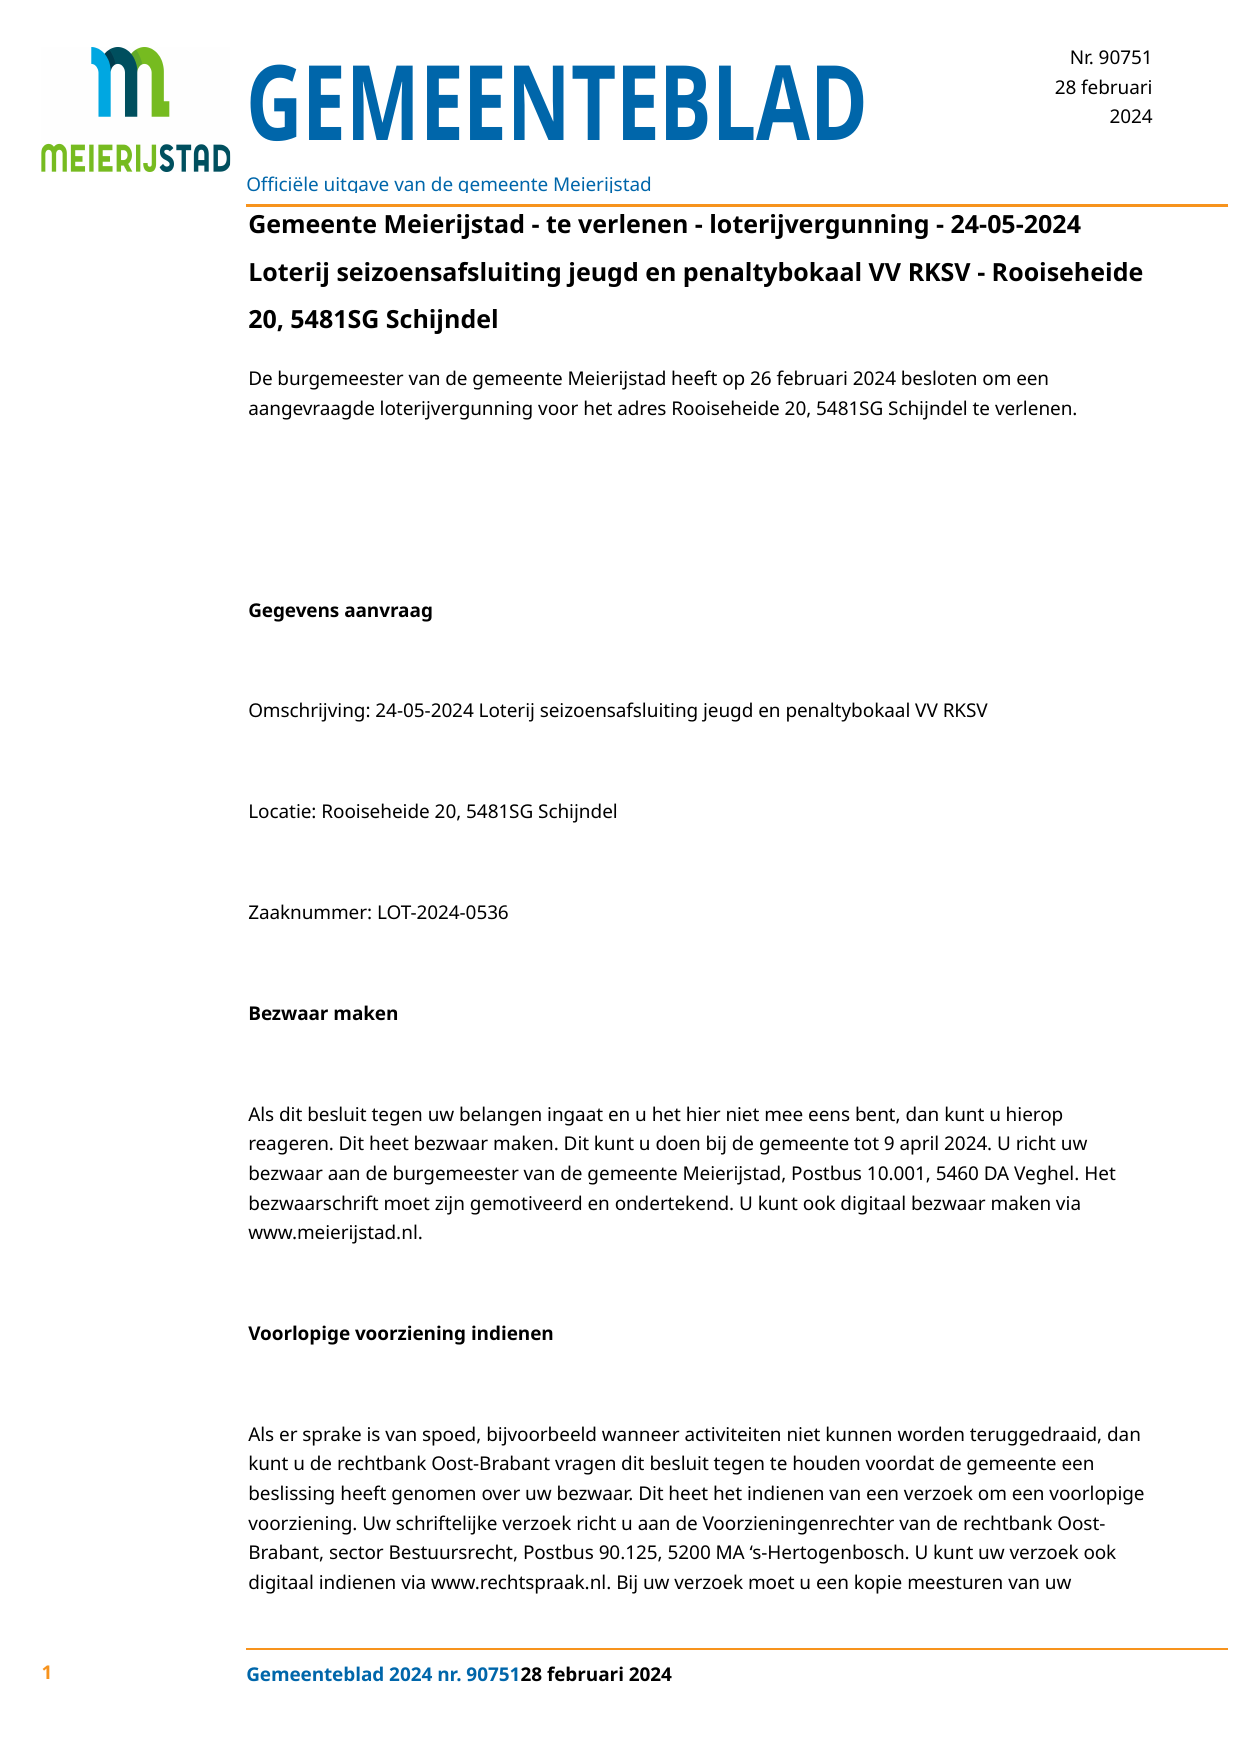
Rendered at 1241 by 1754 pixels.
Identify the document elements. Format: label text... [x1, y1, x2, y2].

text De burgemeester van de gemeente Meierijstad heeft op 26 februari 2024 besloten om een aangevraagde loterijvergunning voor het adres Rooiseheide 20, 5481SG Schijndel te verlenen. [248, 366, 1152, 421]
text Als er sprake is van spoed, bijvoorbeeld wanneer activiteiten niet kunnen worden teruggedraaid, dan kunt u de rechtbank Oost-Brabant vragen dit besluit tegen te houden voordat de gemeente een beslissing heeft genomen over uw bezwaar. Dit heet het indienen van een verzoek om een voorlopige voorziening. Uw schriftelijke verzoek richt u aan de Voorzieningenrechter van de rechtbank Oost-Brabant, sector Bestuursrecht, Postbus 90.125, 5200 MA ‘s-Hertogenbosch. U kunt uw verzoek ook digitaal indienen via www.rechtspraak.nl. Bij uw verzoek moet u een kopie meesturen van uw [248, 1421, 1152, 1594]
text Voorlopige voorziening indienen [248, 1320, 1152, 1346]
text Bezwaar maken [248, 1000, 1152, 1026]
text Locatie: Rooiseheide 20, 5481SG Schijndel [248, 798, 1152, 824]
text Gegevens aanvraag [248, 597, 1152, 622]
text Gemeente Meierijstad - te verlenen - loterijvergunning - 24-05-2024 Loterij seizoensafsluiting jeugd en penaltybokaal VV RKSV - Rooiseheide 20, 5481SG Schijndel [248, 207, 1152, 336]
text Omschrijving: 24-05-2024 Loterij seizoensafsluiting jeugd en penaltybokaal VV RKSV [248, 698, 1152, 723]
text Zaaknummer: LOT-2024-0536 [248, 899, 1152, 925]
text Als dit besluit tegen uw belangen ingaat en u het hier niet mee eens bent, dan kunt u hierop reageren. Dit heet bezwaar maken. Dit kunt u doen bij de gemeente tot 9 april 2024. U richt uw bezwaar aan de burgemeester van de gemeente Meierijstad, Postbus 10.001, 5460 DA Veghel. Het bezwaarschrift moet zijn gemotiveerd en ondertekend. U kunt ook digitaal bezwaar maken via www.meierijstad.nl. [248, 1101, 1152, 1245]
picture [41, 47, 231, 172]
